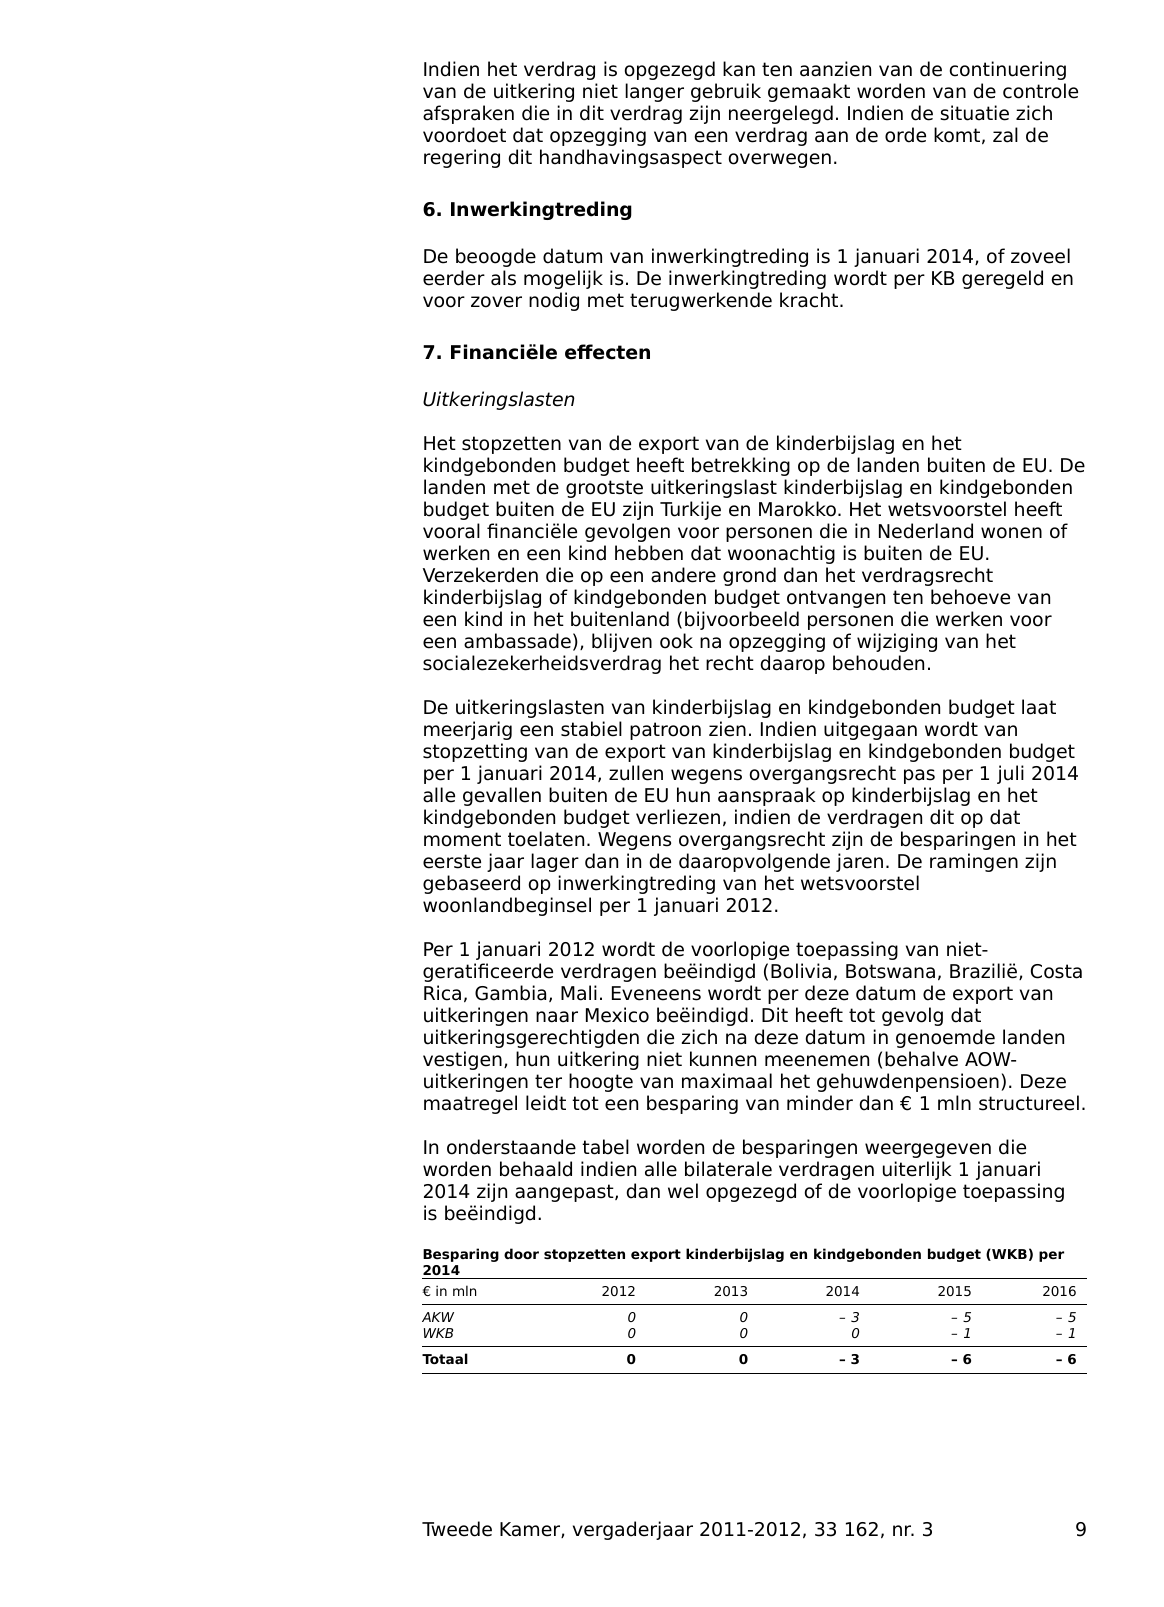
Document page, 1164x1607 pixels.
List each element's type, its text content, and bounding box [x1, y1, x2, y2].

table_cell 2012 [534, 1279, 646, 1304]
text Het stopzetten van de export van de kinderbijslag en het kindgebonden budget heeft betrekking op de landen buiten de EU. De landen met de grootste uitkeringslast kinderbijslag en kindgebonden budget buiten de EU zijn Turkije en Marokko. Het wetsvoorstel heeft vooral financiële gevolgen voor personen die in Nederland wonen of werken en een kind hebben dat woonachtig is buiten de EU. Verzekerden die op een andere grond dan het verdragsrecht kinderbijslag of kindgebonden budget ontvangen ten behoeve van een kind in het buitenland (bijvoorbeeld personen die werken voor een ambassade), blijven ook na opzegging of wijziging van het socialezekerheidsverdrag het recht daarop behouden. [422, 433, 1087, 675]
table_cell 0 [646, 1326, 758, 1346]
table_cell – 1 [870, 1326, 982, 1346]
table_cell – 5 [982, 1305, 1087, 1326]
table_cell 2014 [758, 1279, 870, 1304]
table_cell 0 [646, 1305, 758, 1326]
table_cell 0 [646, 1347, 758, 1372]
table_cell Totaal [422, 1347, 534, 1372]
table_cell 0 [534, 1347, 646, 1372]
table_header Besparing door stopzetten export kinderbijslag en kindgebonden budget (WKB) per 2014 [422, 1247, 1087, 1278]
table_cell WKB [422, 1326, 534, 1346]
table_cell 0 [534, 1305, 646, 1326]
subtitle Uitkeringslasten [422, 389, 1087, 411]
text De beoogde datum van inwerkingtreding is 1 januari 2014, of zoveel eerder als mogelijk is. De inwerkingtreding wordt per KB geregeld en voor zover nodig met terugwerkende kracht. [422, 246, 1087, 312]
table_cell – 3 [758, 1305, 870, 1326]
table_cell 0 [758, 1326, 870, 1346]
table_cell – 3 [758, 1347, 870, 1372]
table_cell 2013 [646, 1279, 758, 1304]
table_cell – 5 [870, 1305, 982, 1326]
text Per 1 januari 2012 wordt de voorlopige toepassing van niet-geratificeerde verdragen beëindigd (Bolivia, Botswana, Brazilië, Costa Rica, Gambia, Mali. Eveneens wordt per deze datum de export van uitkeringen naar Mexico beëindigd. Dit heeft tot gevolg dat uitkeringsgerechtigden die zich na deze datum in genoemde landen vestigen, hun uitkering niet kunnen meenemen (behalve AOW-uitkeringen ter hoogte van maximaal het gehuwdenpensioen). Deze maatregel leidt tot een besparing van minder dan € 1 mln structureel. [422, 939, 1087, 1115]
table_cell 2016 [982, 1279, 1087, 1304]
table_cell – 1 [982, 1326, 1087, 1346]
text Indien het verdrag is opgezegd kan ten aanzien van de continuering van de uitkering niet langer gebruik gemaakt worden van de controle afspraken die in dit verdrag zijn neergelegd. Indien de situatie zich voordoet dat opzegging van een verdrag aan de orde komt, zal de regering dit handhavingsaspect overwegen. [422, 59, 1087, 169]
table_cell € in mln [422, 1279, 534, 1304]
table_cell 0 [534, 1326, 646, 1346]
text In onderstaande tabel worden de besparingen weergegeven die worden behaald indien alle bilaterale verdragen uiterlijk 1 januari 2014 zijn aangepast, dan wel opgezegd of de voorlopige toepassing is beëindigd. [422, 1137, 1087, 1225]
table_cell – 6 [982, 1347, 1087, 1372]
text De uitkeringslasten van kinderbijslag en kindgebonden budget laat meerjarig een stabiel patroon zien. Indien uitgegaan wordt van stopzetting van de export van kinderbijslag en kindgebonden budget per 1 januari 2014, zullen wegens overgangsrecht pas per 1 juli 2014 alle gevallen buiten de EU hun aanspraak op kinderbijslag en het kindgebonden budget verliezen, indien de verdragen dit op dat moment toelaten. Wegens overgangsrecht zijn de besparingen in het eerste jaar lager dan in de daaropvolgende jaren. De ramingen zijn gebaseerd op inwerkingtreding van het wetsvoorstel woonlandbeginsel per 1 januari 2012. [422, 697, 1087, 917]
table_cell – 6 [870, 1347, 982, 1372]
subtitle 6. Inwerkingtreding [422, 199, 1087, 221]
table_cell 2015 [870, 1279, 982, 1304]
subtitle 7. Financiële effecten [422, 342, 1087, 364]
table_cell AKW [422, 1305, 534, 1326]
